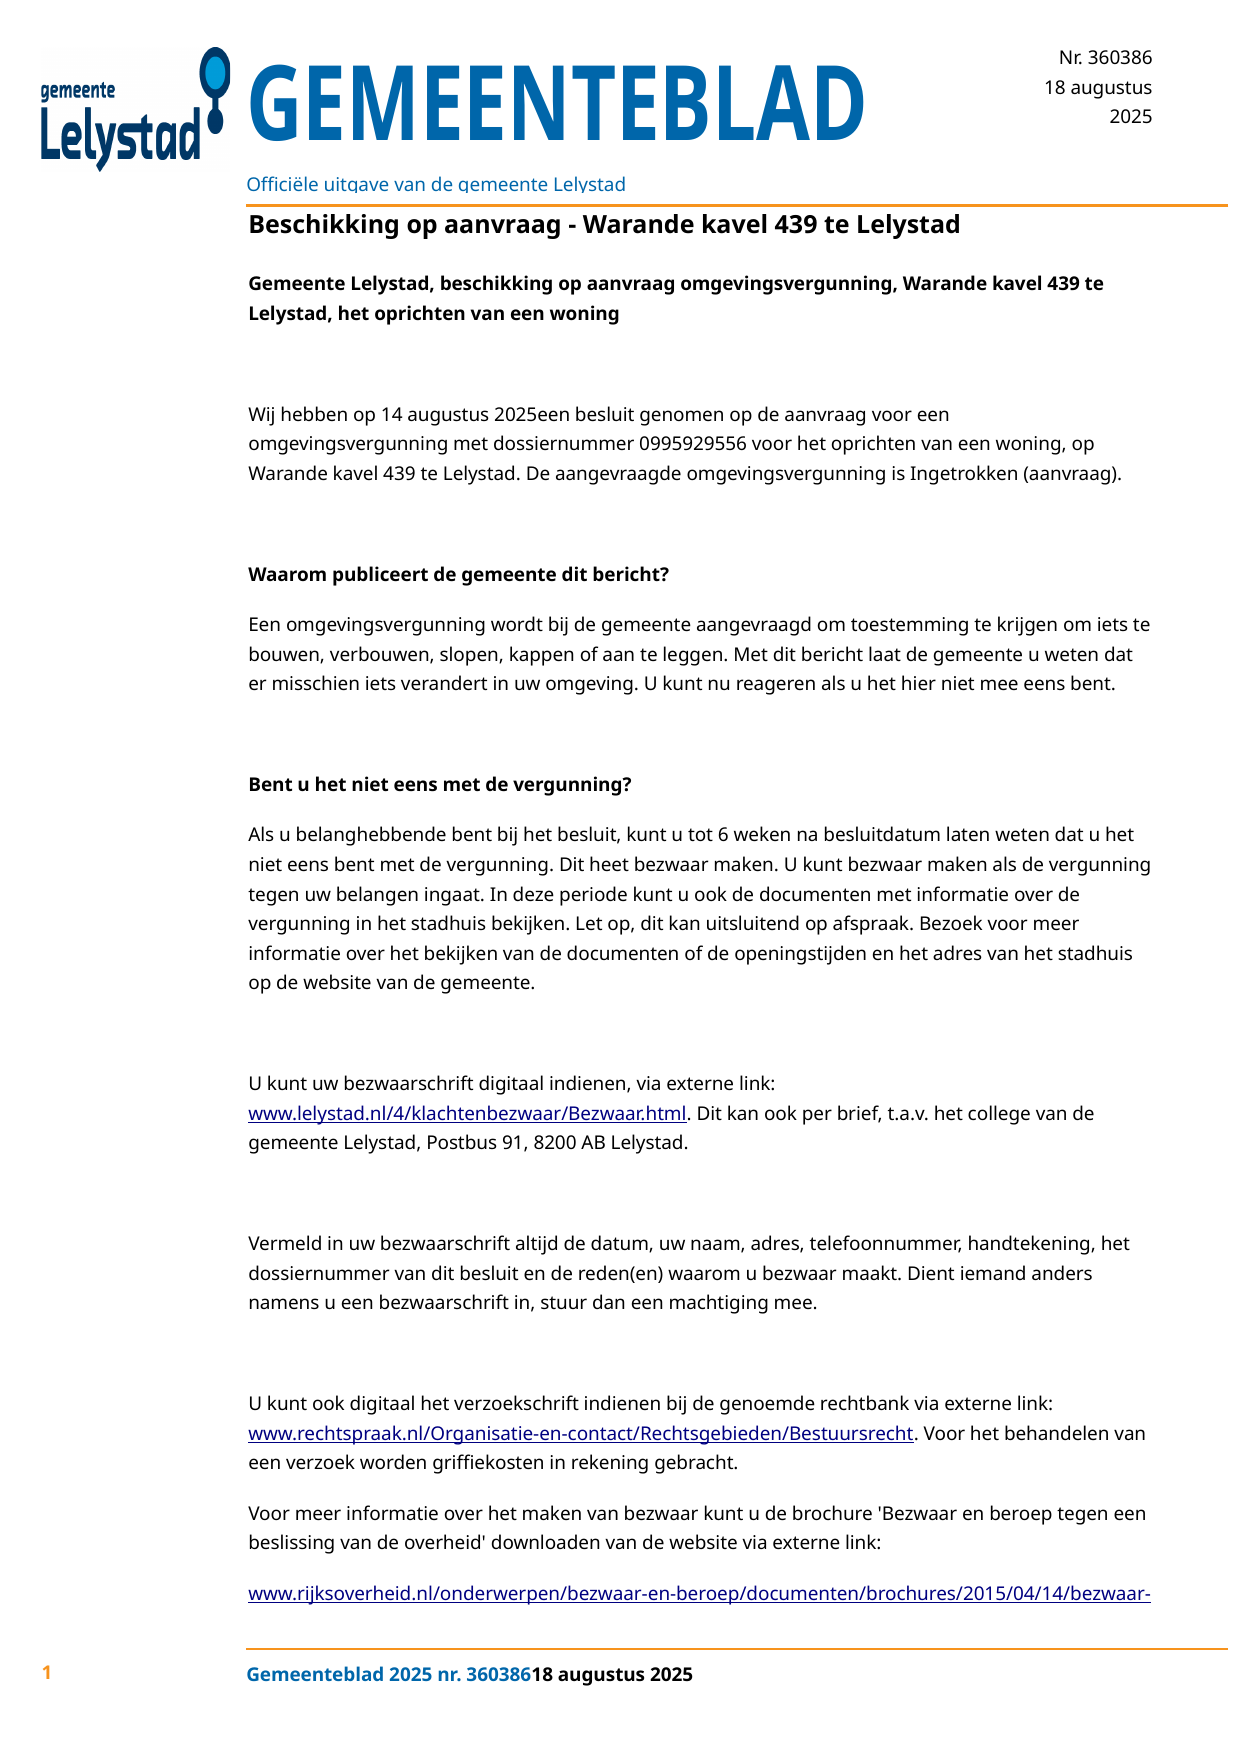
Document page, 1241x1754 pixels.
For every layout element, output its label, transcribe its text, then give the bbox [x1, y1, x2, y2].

text Als u belanghebbende bent bij het besluit, kunt u tot 6 weken na besluitdatum laten weten dat u het niet eens bent met de vergunning. Dit heet bezwaar maken. U kunt bezwaar maken als de vergunning tegen uw belangen ingaat. In deze periode kunt u ook de documenten met informatie over de vergunning in het stadhuis bekijken. Let op, dit kan uitsluitend op afspraak. Bezoek voor meer informatie over het bekijken van de documenten of de openingstijden en het adres van het stadhuis op de website van de gemeente. [248, 822, 1152, 995]
text www.rijksoverheid.nl/onderwerpen/bezwaar-en-beroep/documenten/brochures/2015/04/14/bezwaar- [248, 1580, 1152, 1606]
text Beschikking op aanvraag - Warande kavel 439 te Lelystad [248, 207, 1152, 241]
text U kunt uw bezwaarschrift digitaal indienen, via externe link: www.lelystad.nl/4/klachtenbezwaar/Bezwaar.html. Dit kan ook per brief, t.a.v. het college van de gemeente Lelystad, Postbus 91, 8200 AB Lelystad. [248, 1070, 1152, 1155]
text Een omgevingsvergunning wordt bij de gemeente aangevraagd om toestemming te krijgen om iets te bouwen, verbouwen, slopen, kappen of aan te leggen. Met dit bericht laat de gemeente u weten dat er misschien iets verandert in uw omgeving. U kunt nu reageren als u het hier niet mee eens bent. [248, 611, 1152, 696]
text Waarom publiceert de gemeente dit bericht? [248, 561, 1152, 586]
picture [41, 47, 231, 172]
text Bent u het niet eens met de vergunning? [248, 771, 1152, 797]
text Voor meer informatie over het maken van bezwaar kunt u de brochure 'Bezwaar en beroep tegen een beslissing van de overheid' downloaden van de website via externe link: [248, 1500, 1152, 1555]
text Gemeente Lelystad, beschikking op aanvraag omgevingsvergunning, Warande kavel 439 te Lelystad, het oprichten van een woning [248, 270, 1152, 326]
text Wij hebben op 14 augustus 2025een besluit genomen op de aanvraag voor een omgevingsvergunning met dossiernummer 0995929556 voor het oprichten van een woning, op Warande kavel 439 te Lelystad. De aangevraagde omgevingsvergunning is Ingetrokken (aanvraag). [248, 401, 1152, 486]
text U kunt ook digitaal het verzoekschrift indienen bij de genoemde rechtbank via externe link: www.rechtspraak.nl/Organisatie-en-contact/Rechtsgebieden/Bestuursrecht. Voor het behandelen van een verzoek worden griffiekosten in rekening gebracht. [248, 1390, 1152, 1475]
text Vermeld in uw bezwaarschrift altijd de datum, uw naam, adres, telefoonnummer, handtekening, het dossiernummer van dit besluit en de reden(en) waarom u bezwaar maakt. Dient iemand anders namens u een bezwaarschrift in, stuur dan een machtiging mee. [248, 1230, 1152, 1315]
